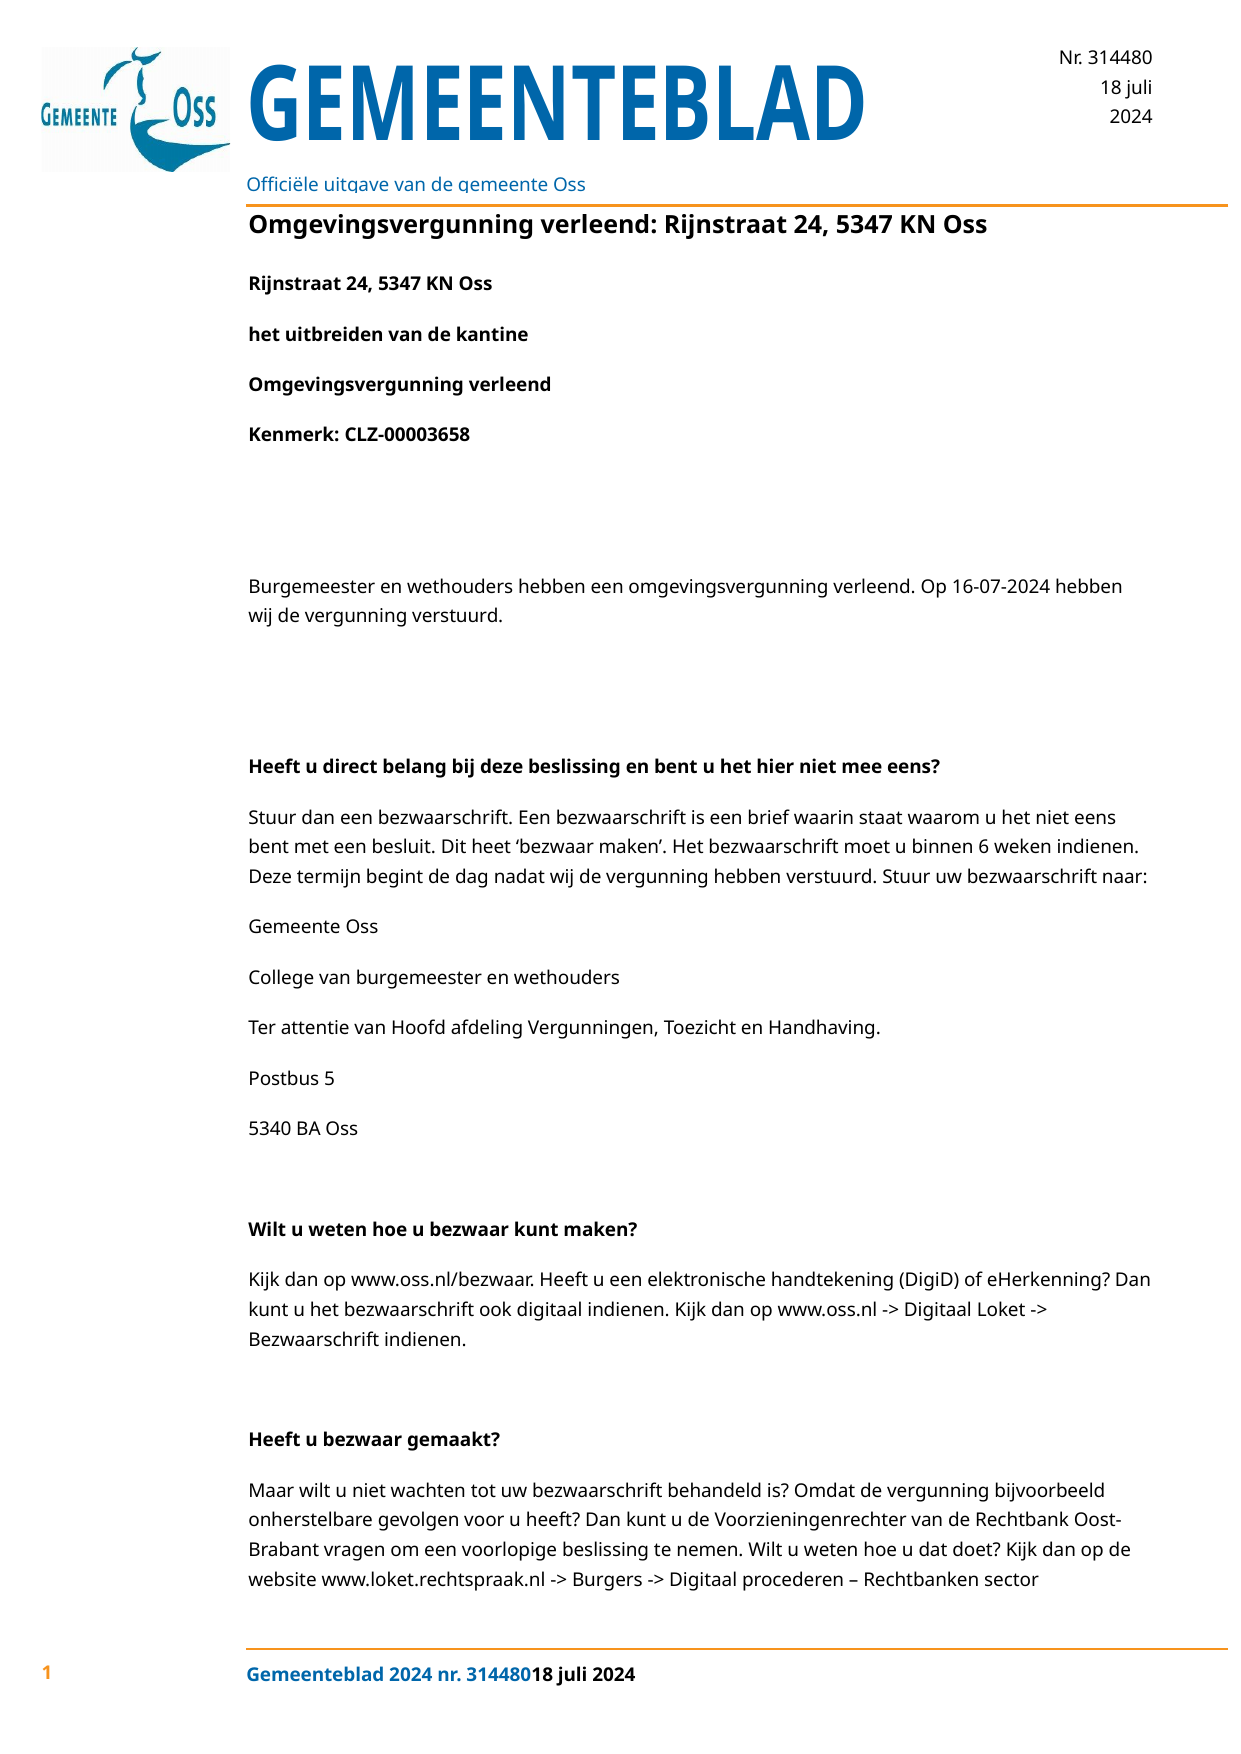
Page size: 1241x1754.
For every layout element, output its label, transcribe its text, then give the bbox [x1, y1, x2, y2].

text Ter attentie van Hoofd afdeling Vergunningen, Toezicht en Handhaving. [248, 1014, 1152, 1040]
text 5340 BA Oss [248, 1115, 1152, 1141]
text Gemeente Oss [248, 914, 1152, 939]
picture [41, 47, 231, 172]
text College van burgemeester en wethouders [248, 964, 1152, 990]
text Stuur dan een bezwaarschrift. Een bezwaarschrift is een brief waarin staat waarom u het niet eens bent met een besluit. Dit heet ‘bezwaar maken’. Het bezwaarschrift moet u binnen 6 weken indienen. Deze termijn begint de dag nadat wij de vergunning hebben verstuurd. Stuur uw bezwaarschrift naar: [248, 804, 1152, 889]
text Maar wilt u niet wachten tot uw bezwaarschrift behandeld is? Omdat de vergunning bijvoorbeeld onherstelbare gevolgen voor u heeft? Dan kunt u de Voorzieningenrechter van de Rechtbank Oost-Brabant vragen om een voorlopige beslissing te nemen. Wilt u weten hoe u dat doet? Kijk dan op de website www.loket.rechtspraak.nl -> Burgers -> Digitaal procederen – Rechtbanken sector [248, 1477, 1152, 1591]
text Omgevingsvergunning verleend: Rijnstraat 24, 5347 KN Oss [248, 207, 1152, 241]
text Wilt u weten hoe u bezwaar kunt maken? [248, 1216, 1152, 1242]
text Kenmerk: CLZ-00003658 [248, 422, 1152, 447]
text Rijnstraat 24, 5347 KN Oss [248, 270, 1152, 296]
text Burgemeester en wethouders hebben een omgevingsvergunning verleend. Op 16-07-2024 hebben wij de vergunning verstuurd. [248, 573, 1152, 628]
text Heeft u bezwaar gemaakt? [248, 1427, 1152, 1452]
text Omgevingsvergunning verleend [248, 371, 1152, 397]
text Postbus 5 [248, 1065, 1152, 1091]
text Kijk dan op www.oss.nl/bezwaar. Heeft u een elektronische handtekening (DigiD) of eHerkenning? Dan kunt u het bezwaarschrift ook digitaal indienen. Kijk dan op www.oss.nl -> Digitaal Loket -> Bezwaarschrift indienen. [248, 1267, 1152, 1351]
text het uitbreiden van de kantine [248, 321, 1152, 346]
text Heeft u direct belang bij deze beslissing en bent u het hier niet mee eens? [248, 754, 1152, 779]
